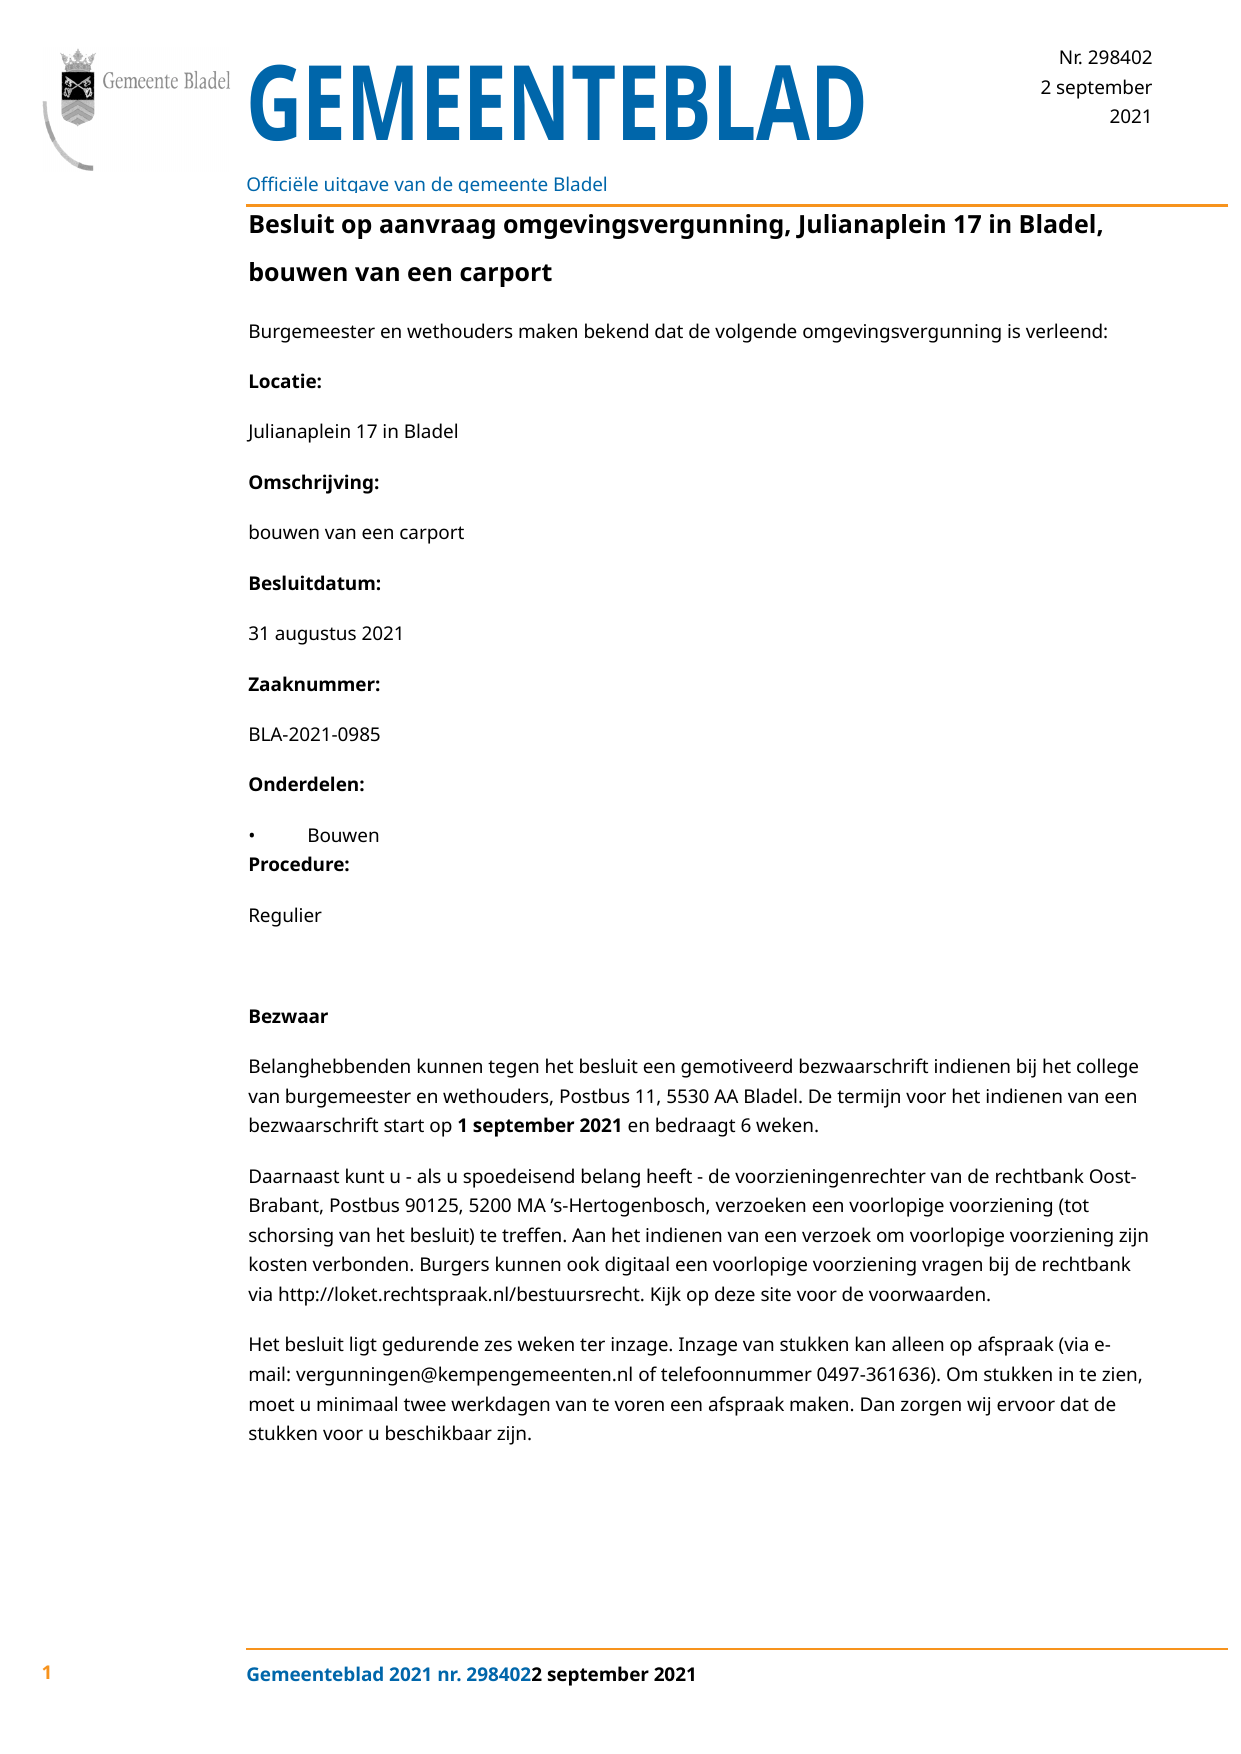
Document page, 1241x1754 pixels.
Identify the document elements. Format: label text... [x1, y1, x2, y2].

text Zaaknummer: [248, 671, 1152, 697]
list Bouwen [248, 822, 1152, 848]
text 31 augustus 2021 [248, 620, 1152, 646]
text BLA-2021-0985 [248, 721, 1152, 747]
text Omschrijving: [248, 469, 1152, 495]
text Besluit op aanvraag omgevingsvergunning, Julianaplein 17 in Bladel, bouwen van een carport [248, 207, 1152, 288]
text Besluitdatum: [248, 570, 1152, 596]
text Julianaplein 17 in Bladel [248, 419, 1152, 444]
text Burgemeester en wethouders maken bekend dat de volgende omgevingsvergunning is verleend: [248, 318, 1152, 344]
text Onderdelen: [248, 772, 1152, 797]
text Regulier [248, 902, 1152, 928]
picture [41, 47, 231, 172]
text Bezwaar [248, 1003, 1152, 1029]
text Het besluit ligt gedurende zes weken ter inzage. Inzage van stukken kan alleen op afspraak (via e-mail: vergunningen@kempengemeenten.nl of telefoonnummer 0497-361636). Om stukken in te zien, moet u minimaal twee werkdagen van te voren een afspraak maken. Dan zorgen wij ervoor dat de stukken voor u beschikbaar zijn. [248, 1332, 1152, 1446]
text Locatie: [248, 368, 1152, 394]
text Belanghebbenden kunnen tegen het besluit een gemotiveerd bezwaarschrift indienen bij het college van burgemeester en wethouders, Postbus 11, 5530 AA Bladel. De termijn voor het indienen van een bezwaarschrift start op 1 september 2021 en bedraagt 6 weken. [248, 1053, 1152, 1138]
text Daarnaast kunt u - als u spoedeisend belang heeft - de voorzieningenrechter van de rechtbank Oost-Brabant, Postbus 90125, 5200 MA ’s-Hertogenbosch, verzoeken een voorlopige voorziening (tot schorsing van het besluit) te treffen. Aan het indienen van een verzoek om voorlopige voorziening zijn kosten verbonden. Burgers kunnen ook digitaal een voorlopige voorziening vragen bij de rechtbank via http://loket.rechtspraak.nl/bestuursrecht. Kijk op deze site voor de voorwaarden. [248, 1163, 1152, 1307]
text bouwen van een carport [248, 519, 1152, 545]
text Procedure: [248, 852, 1152, 877]
